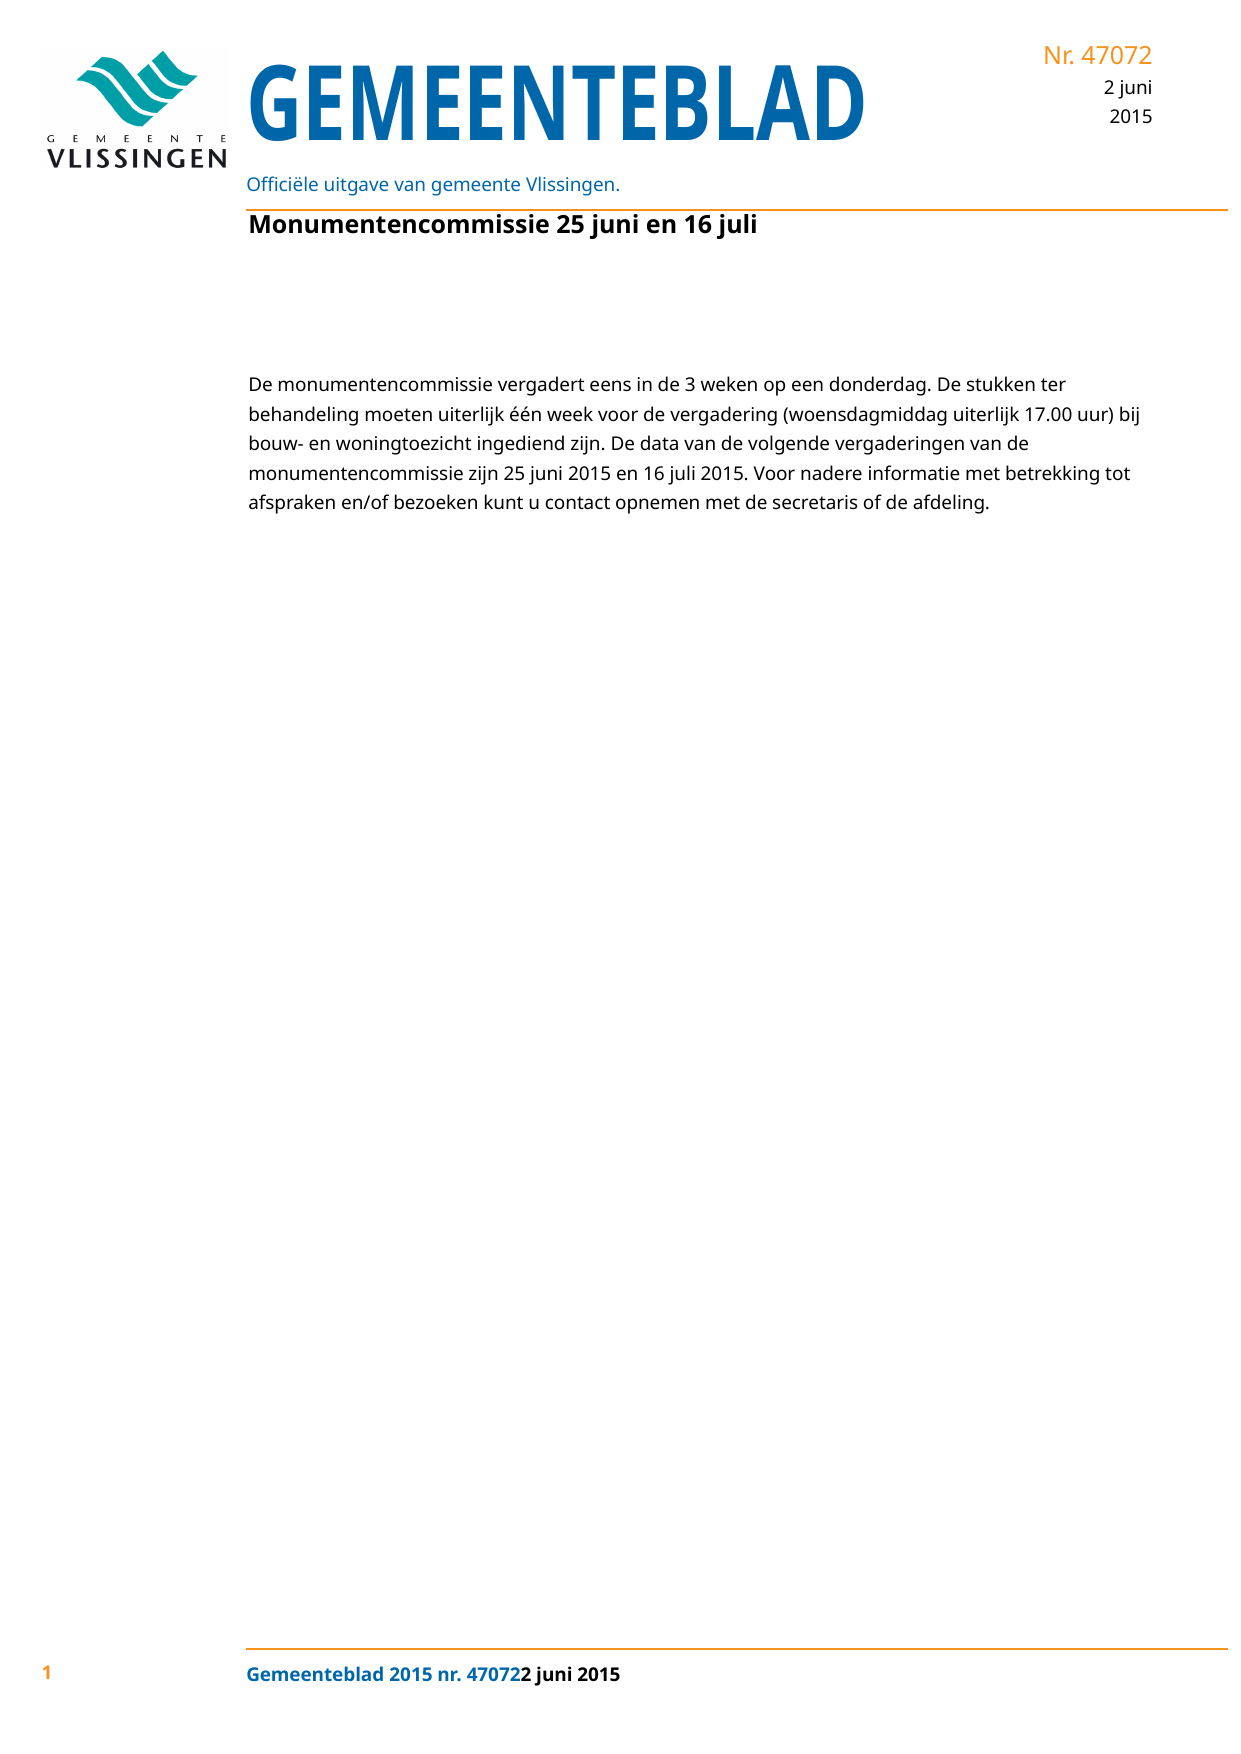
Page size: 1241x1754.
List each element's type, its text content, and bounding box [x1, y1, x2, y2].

text De monumentencommissie vergadert eens in de 3 weken op een donderdag. De stukken ter behandeling moeten uiterlijk één week voor de vergadering (woensdagmiddag uiterlijk 17.00 uur) bij bouw- en woningtoezicht ingediend zijn. De data van de volgende vergaderingen van de monumentencommissie zijn 25 juni 2015 en 16 juli 2015. Voor nadere informatie met betrekking tot afspraken en/of bezoeken kunt u contact opnemen met de secretaris of de afdeling. [248, 371, 1152, 515]
text Monumentencommissie 25 juni en 16 juli [248, 211, 1152, 241]
picture [41, 47, 231, 172]
